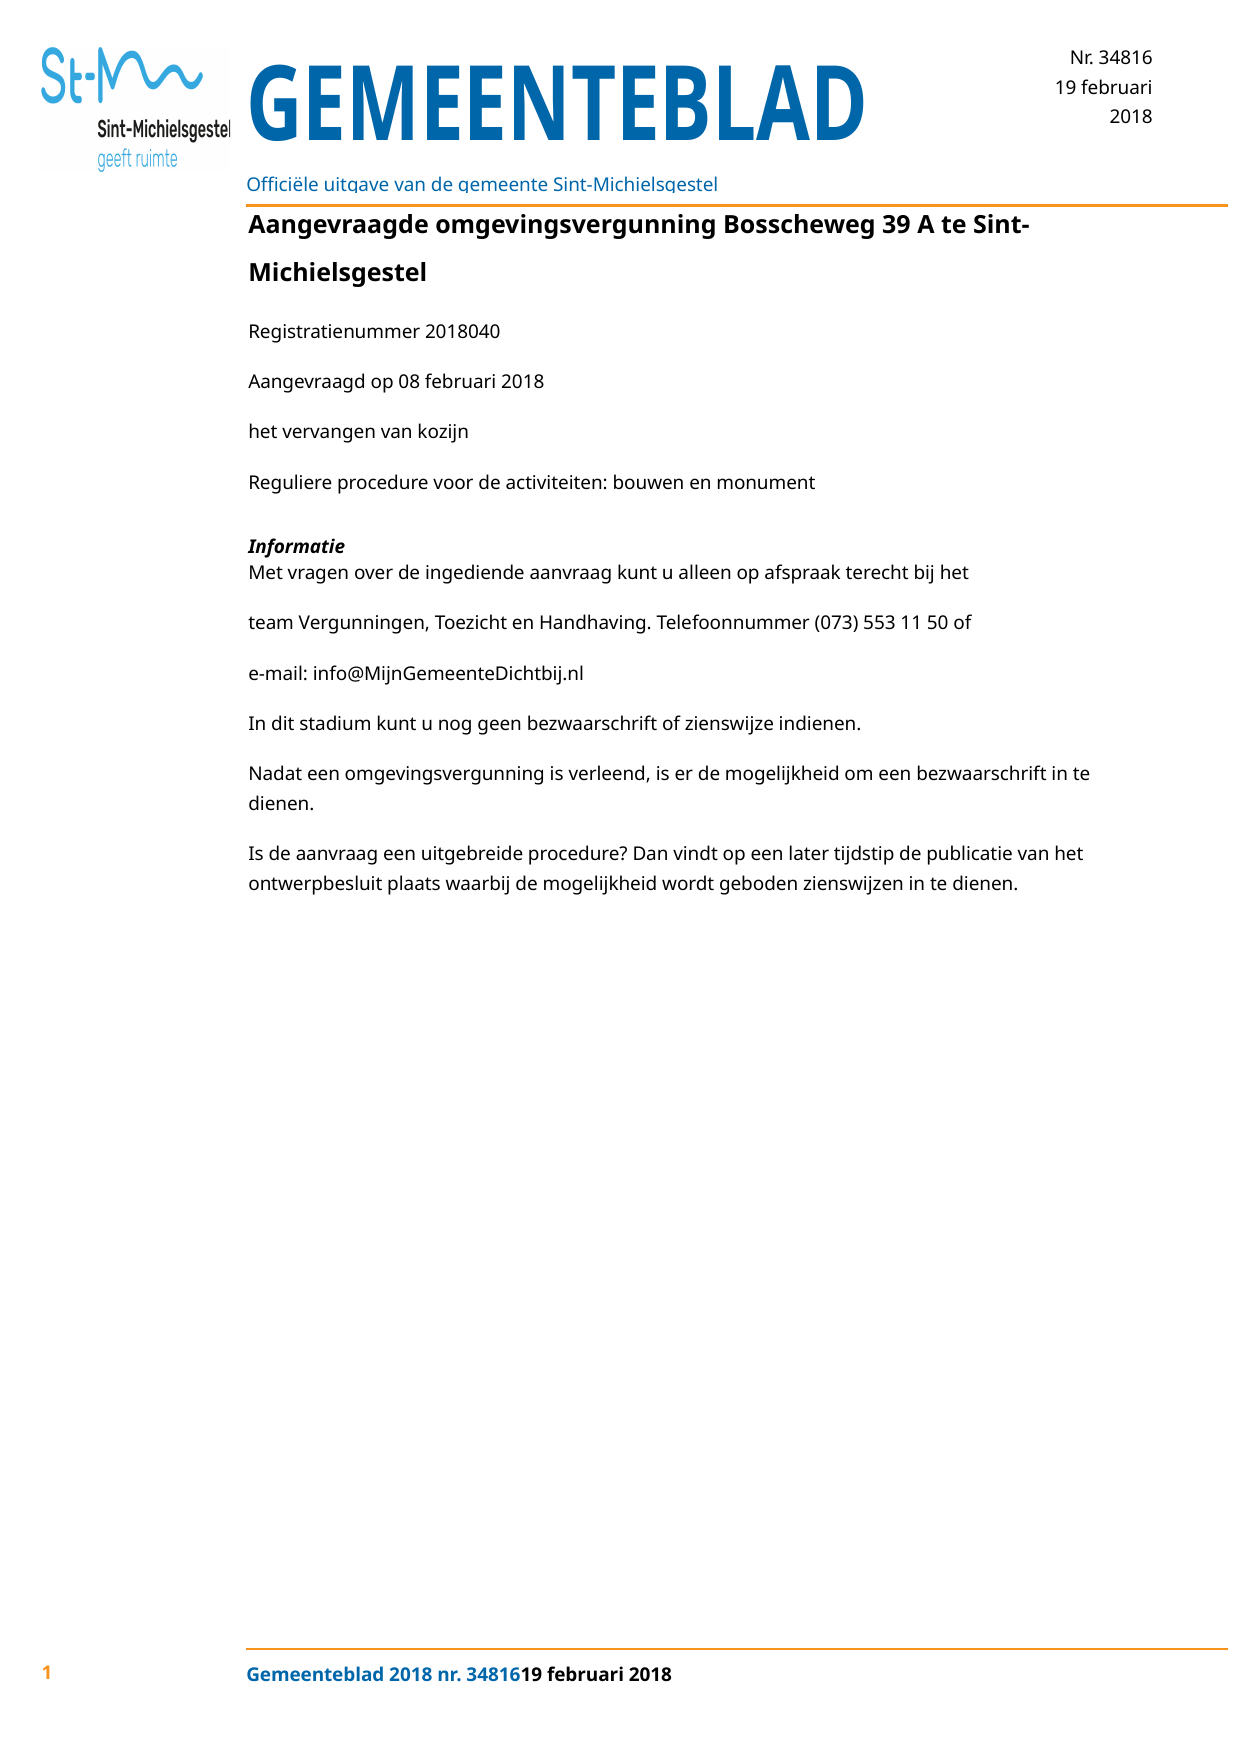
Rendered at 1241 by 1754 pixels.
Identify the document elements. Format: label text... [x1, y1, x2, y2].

picture [41, 47, 231, 172]
text Nadat een omgevingsvergunning is verleend, is er de mogelijkheid om een bezwaarschrift in te dienen. [248, 761, 1152, 816]
text Registratienummer 2018040 [248, 318, 1152, 344]
text Reguliere procedure voor de activiteiten: bouwen en monument [248, 469, 1152, 495]
text Aangevraagd op 08 februari 2018 [248, 368, 1152, 394]
text e-mail: info@MijnGemeenteDichtbij.nl [248, 660, 1152, 685]
text Met vragen over de ingediende aanvraag kunt u alleen op afspraak terecht bij het [248, 559, 1152, 584]
text In dit stadium kunt u nog geen bezwaarschrift of zienswijze indienen. [248, 710, 1152, 736]
text Is de aanvraag een uitgebreide procedure? Dan vindt op een later tijdstip de publicatie van het ontwerpbesluit plaats waarbij de mogelijkheid wordt geboden zienswijzen in te dienen. [248, 841, 1152, 896]
text Informatie [248, 533, 1152, 559]
text het vervangen van kozijn [248, 419, 1152, 444]
text team Vergunningen, Toezicht en Handhaving. Telefoonnummer (073) 553 11 50 of [248, 609, 1152, 635]
text Aangevraagde omgevingsvergunning Bosscheweg 39 A te Sint-Michielsgestel [248, 207, 1152, 288]
